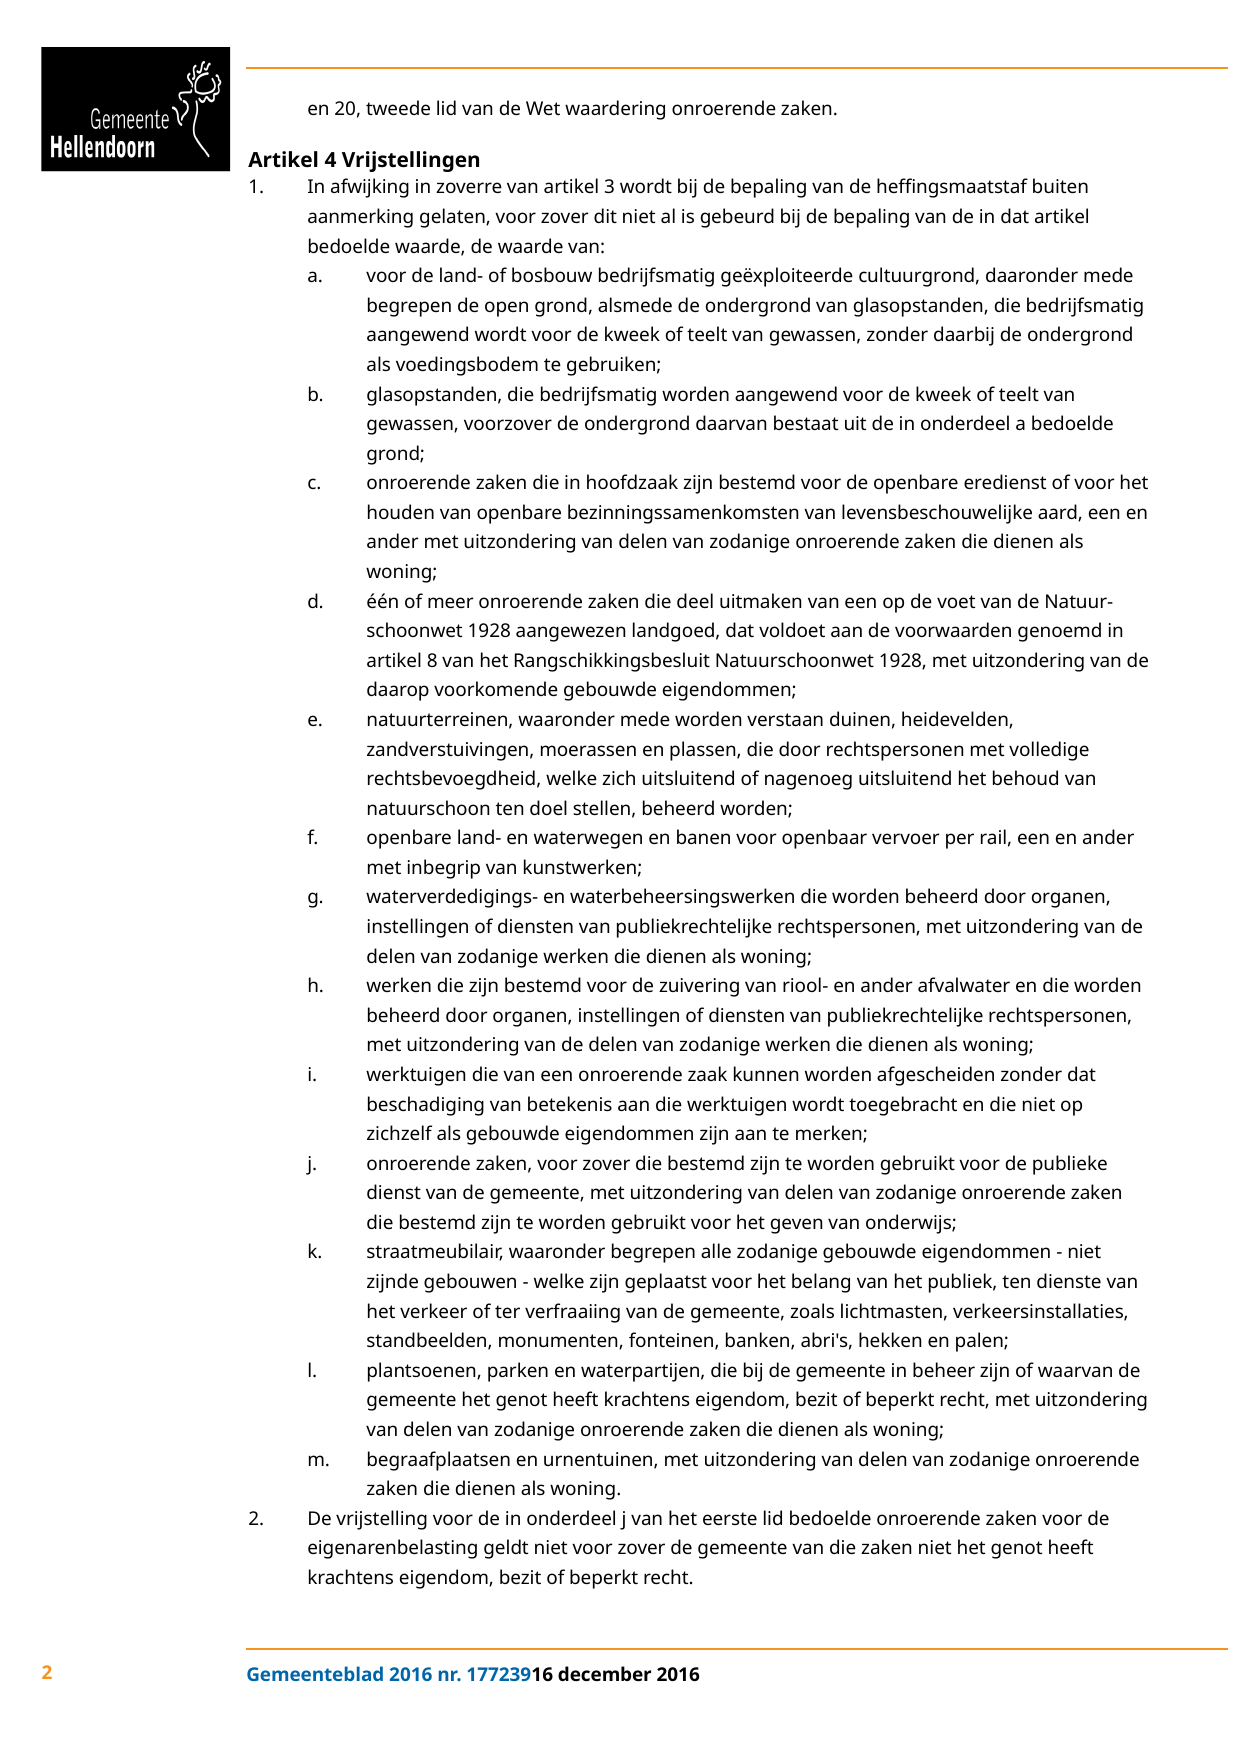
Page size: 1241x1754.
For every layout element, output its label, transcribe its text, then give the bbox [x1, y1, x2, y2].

list werktuigen die van een onroerende zaak kunnen worden afgescheiden zonder dat beschadiging van betekenis aan die werktuigen wordt toegebracht en die niet op zichzelf als gebouwde eigendommen zijn aan te merken; [307, 1061, 1152, 1146]
list onroerende zaken die in hoofdzaak zijn bestemd voor de openbare eredienst of voor het houden van openbare bezinningssamenkomsten van levensbeschouwelijke aard, een en ander met uitzondering van delen van zodanige onroerende zaken die dienen als woning; [307, 469, 1152, 584]
list De vrijstelling voor de in onderdeel j van het eerste lid bedoelde onroerende zaken voor de eigenarenbelasting geldt niet voor zover de gemeente van die zaken niet het genot heeft krachtens eigendom, bezit of beperkt recht. [248, 1505, 1152, 1590]
list en 20, tweede lid van de Wet waardering onroerende zaken. [248, 95, 1152, 121]
list waterverdedigings- en waterbeheersingswerken die worden beheerd door organen, instellingen of diensten van publiekrechtelijke rechtspersonen, met uitzondering van de delen van zodanige werken die dienen als woning; [307, 884, 1152, 968]
list glasopstanden, die bedrijfsmatig worden aangewend voor de kweek of teelt van gewassen, voorzover de ondergrond daarvan bestaat uit de in onderdeel a bedoelde grond; [307, 381, 1152, 466]
list onroerende zaken, voor zover die bestemd zijn te worden gebruikt voor de publieke dienst van de gemeente, met uitzondering van delen van zodanige onroerende zaken die bestemd zijn te worden gebruikt voor het geven van onderwijs; [307, 1150, 1152, 1235]
list natuurterreinen, waaronder mede worden verstaan duinen, heidevelden, zandverstuivingen, moerassen en plassen, die door rechtspersonen met volledige rechtsbevoegdheid, welke zich uitsluitend of nagenoeg uitsluitend het behoud van natuurschoon ten doel stellen, beheerd worden; [307, 706, 1152, 821]
list begraafplaatsen en urnentuinen, met uitzondering van delen van zodanige onroerende zaken die dienen als woning. [307, 1446, 1152, 1501]
text Artikel 4 Vrijstellingen [248, 145, 1152, 174]
list In afwijking in zoverre van artikel 3 wordt bij de bepaling van de heffingsmaatstaf buiten aanmerking gelaten, voor zover dit niet al is gebeurd bij de bepaling van de in dat artikel bedoelde waarde, de waarde van: [248, 174, 1152, 258]
list werken die zijn bestemd voor de zuivering van riool- en ander afvalwater en die worden beheerd door organen, instellingen of diensten van publiekrechtelijke rechtspersonen, met uitzondering van de delen van zodanige werken die dienen als woning; [307, 972, 1152, 1057]
list straatmeubilair, waaronder begrepen alle zodanige gebouwde eigendommen - niet zijnde gebouwen - welke zijn geplaatst voor het belang van het publiek, ten dienste van het verkeer of ter verfraaiing van de gemeente, zoals lichtmasten, verkeersinstallaties, standbeelden, monumenten, fonteinen, banken, abri's, hekken en palen; [307, 1239, 1152, 1353]
list openbare land- en waterwegen en banen voor openbaar vervoer per rail, een en ander met inbegrip van kunstwerken; [307, 824, 1152, 880]
list één of meer onroerende zaken die deel uitmaken van een op de voet van de Natuur-schoonwet 1928 aangewezen landgoed, dat voldoet aan de voorwaarden genoemd in artikel 8 van het Rangschikkingsbesluit Natuurschoonwet 1928, met uitzondering van de daarop voorkomende gebouwde eigendommen; [307, 588, 1152, 702]
picture [41, 47, 231, 172]
list plantsoenen, parken en waterpartijen, die bij de gemeente in beheer zijn of waarvan de gemeente het genot heeft krachtens eigendom, bezit of beperkt recht, met uitzondering van delen van zodanige onroerende zaken die dienen als woning; [307, 1357, 1152, 1442]
list voor de land- of bosbouw bedrijfsmatig geëxploiteerde cultuurgrond, daaronder mede begrepen de open grond, alsmede de ondergrond van glasopstanden, die bedrijfsmatig aangewend wordt voor de kweek of teelt van gewassen, zonder daarbij de ondergrond als voedingsbodem te gebruiken; [307, 262, 1152, 377]
